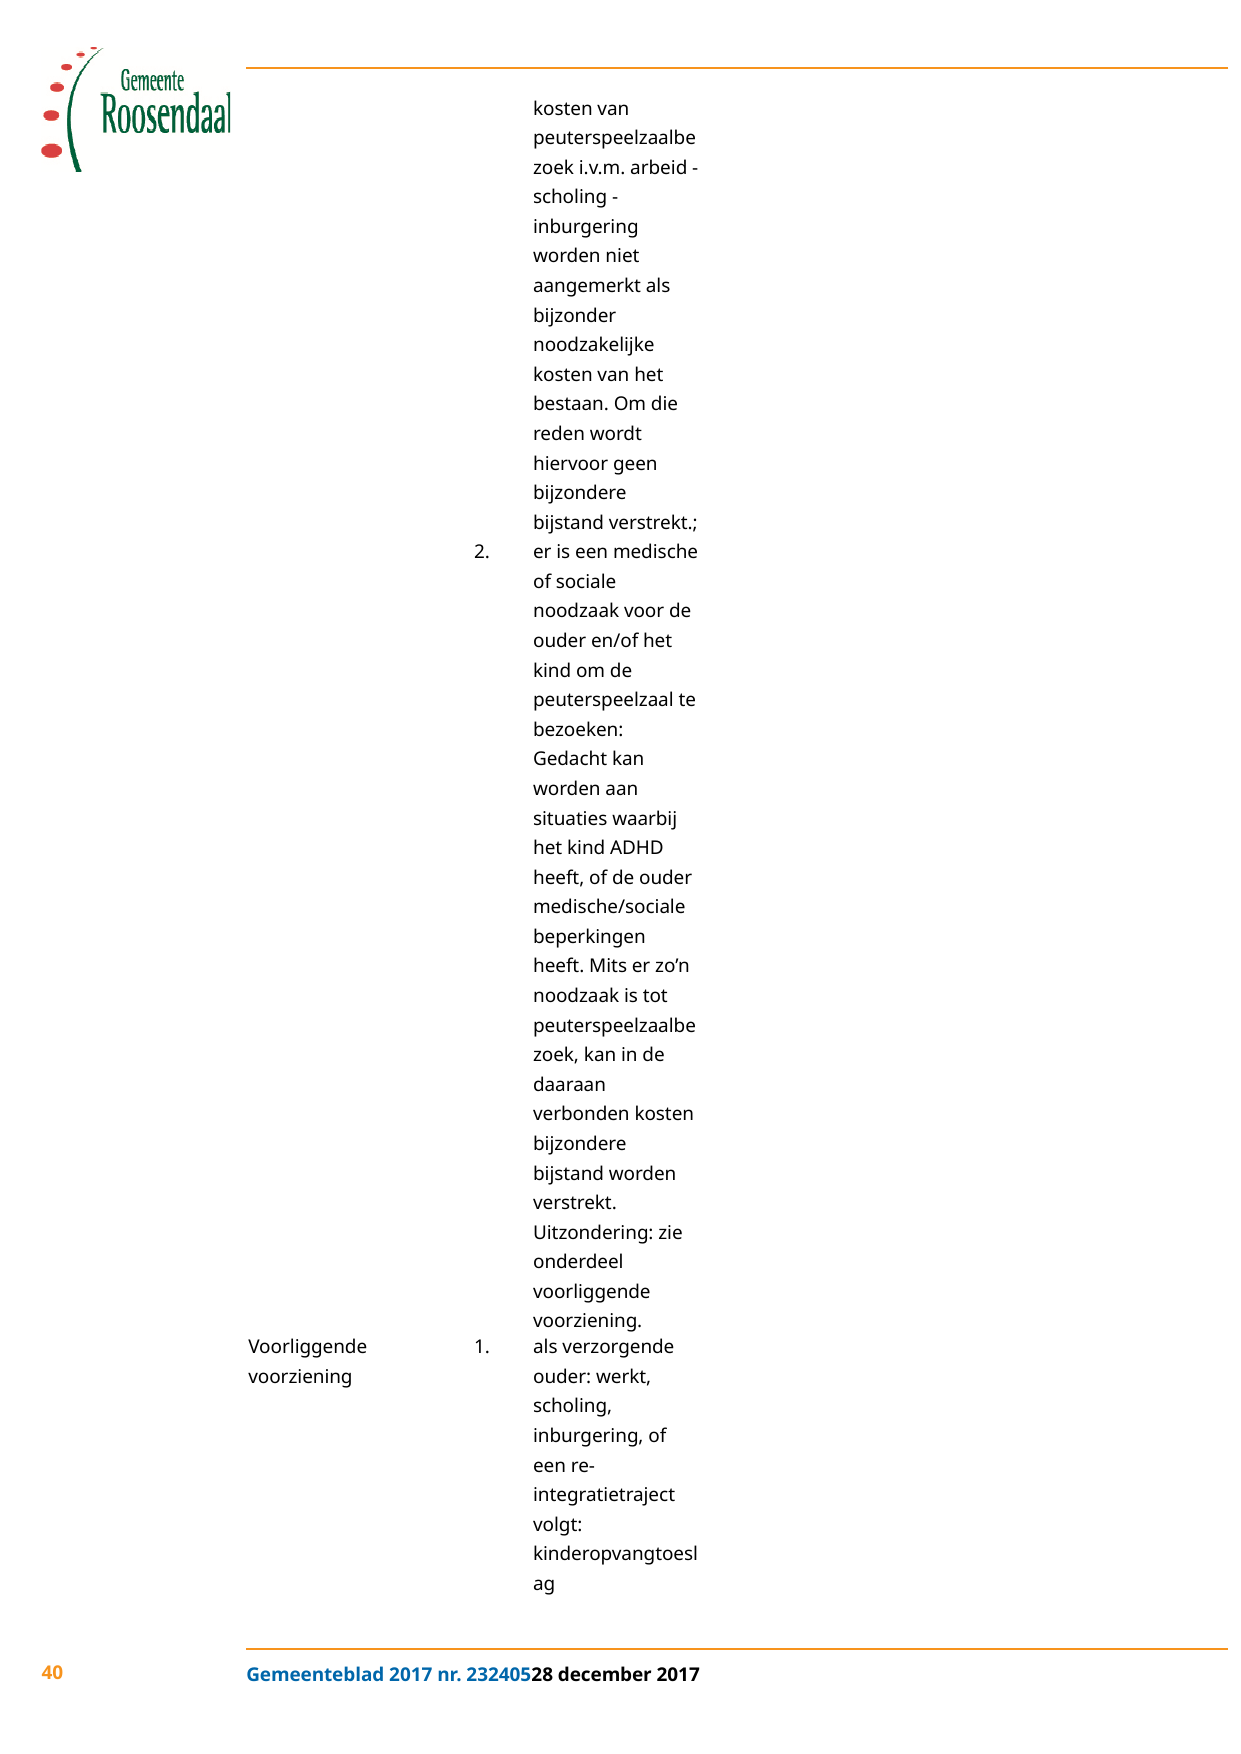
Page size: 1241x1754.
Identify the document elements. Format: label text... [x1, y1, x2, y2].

table_cell als verzorgende ouder: werkt, scholing, inburgering, of een re-integratietraject volgt: kinderopvangtoeslag [474, 1334, 700, 1596]
picture [41, 47, 231, 172]
table_cell kosten van peuterspeelzaalbezoek i.v.m. arbeid - scholing - inburgering worden niet aangemerkt als bijzonder noodzakelijke kosten van het bestaan. Om die reden wordt hiervoor geen bijzondere bijstand verstrekt.; er is een medische of sociale noodzaak voor de ouder en/of het kind om de peuterspeelzaal te bezoeken: Gedacht kan worden aan situaties waarbij het kind ADHD heeft, of de ouder medische/sociale beperkingen heeft. Mits er zo’n noodzaak is tot peuterspeelzaalbezoek, kan in de daaraan verbonden kosten bijzondere bijstand worden verstrekt. Uitzondering: zie onderdeel voorliggende voorziening. [474, 95, 700, 1333]
table_cell Voorliggende voorziening [248, 1334, 474, 1596]
table_cell [248, 95, 474, 1333]
